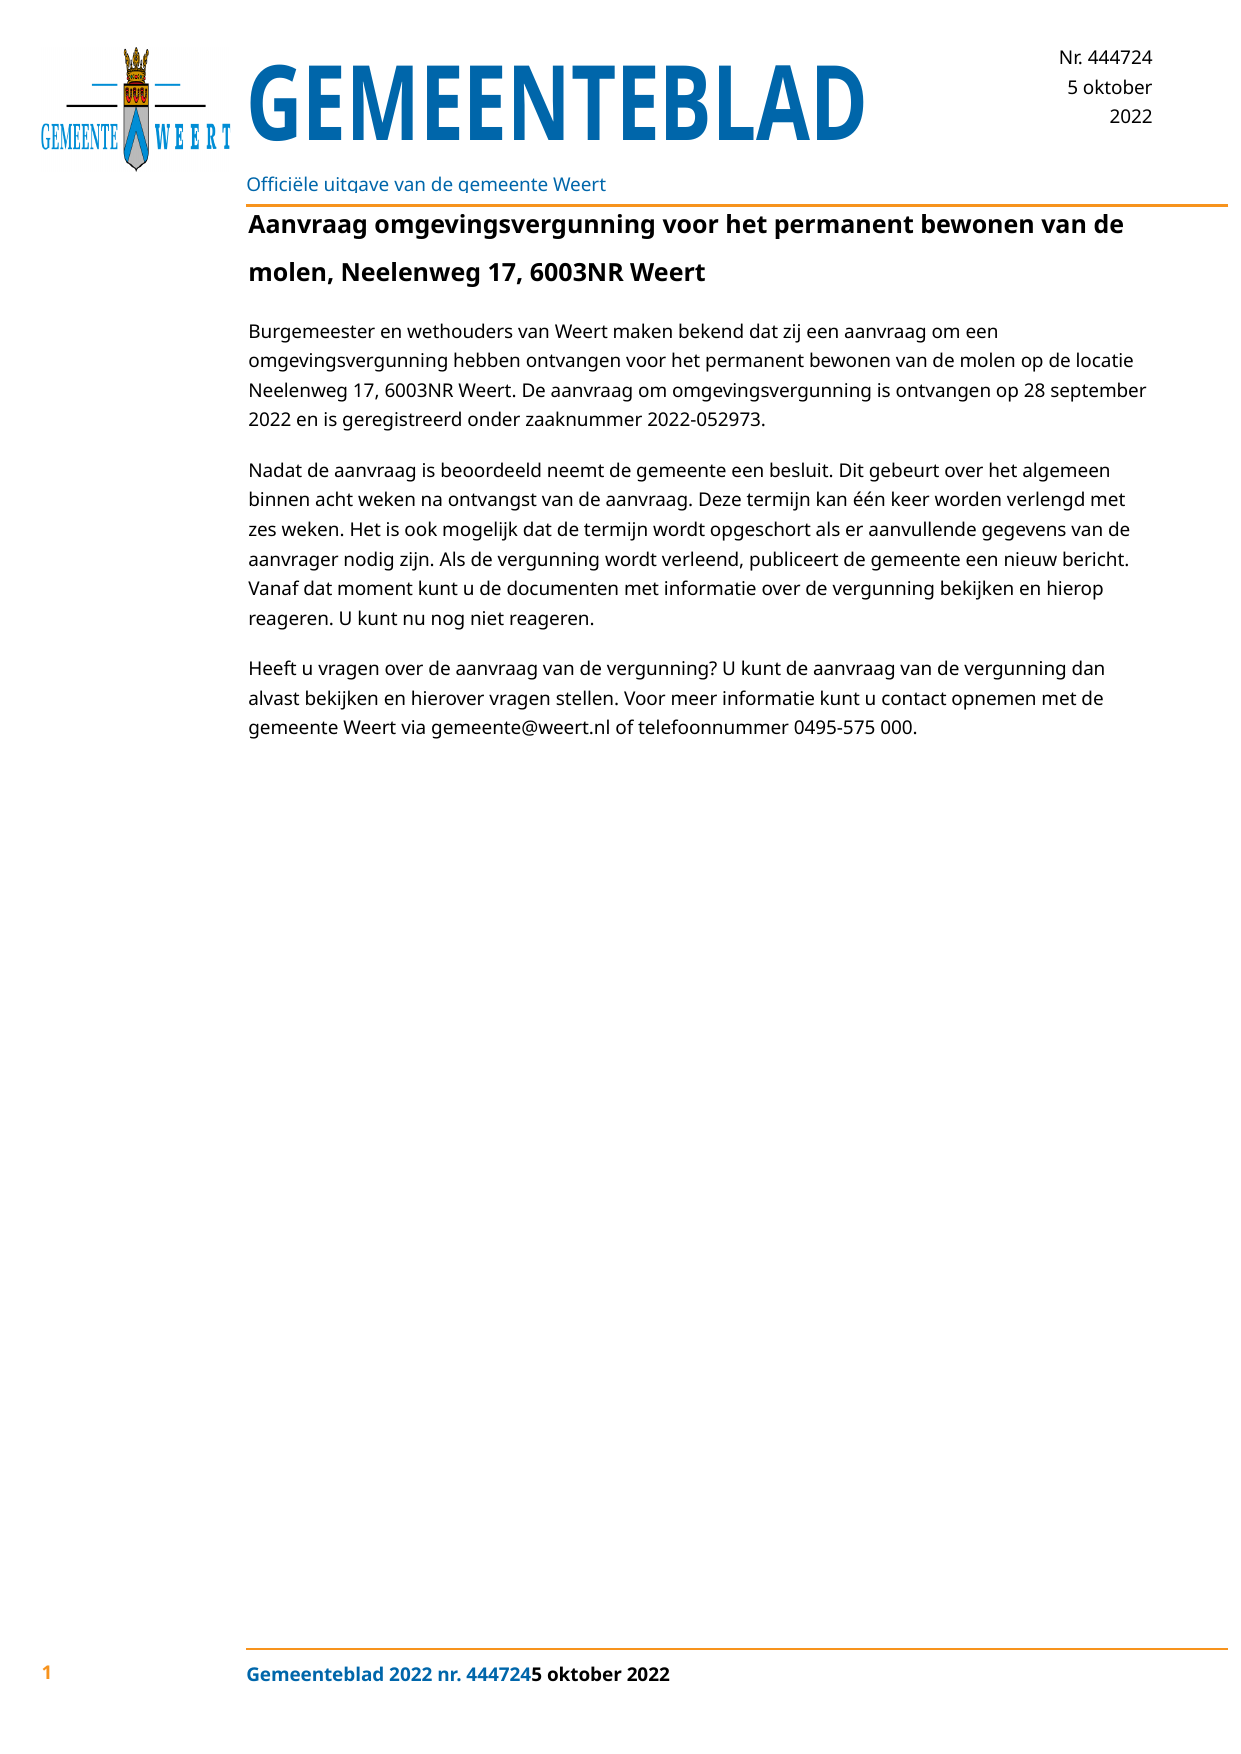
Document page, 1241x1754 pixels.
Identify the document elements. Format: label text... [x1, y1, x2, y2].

text Aanvraag omgevingsvergunning voor het permanent bewonen van de molen, Neelenweg 17, 6003NR Weert [248, 207, 1152, 288]
text Burgemeester en wethouders van Weert maken bekend dat zij een aanvraag om een omgevingsvergunning hebben ontvangen voor het permanent bewonen van de molen op de locatie Neelenweg 17, 6003NR Weert. De aanvraag om omgevingsvergunning is ontvangen op 28 september 2022 en is geregistreerd onder zaaknummer 2022-052973. [248, 318, 1152, 432]
picture [41, 47, 231, 172]
text Nadat de aanvraag is beoordeeld neemt de gemeente een besluit. Dit gebeurt over het algemeen binnen acht weken na ontvangst van de aanvraag. Deze termijn kan één keer worden verlengd met zes weken. Het is ook mogelijk dat de termijn wordt opgeschort als er aanvullende gegevens van de aanvrager nodig zijn. Als de vergunning wordt verleend, publiceert de gemeente een nieuw bericht. Vanaf dat moment kunt u de documenten met informatie over de vergunning bekijken en hierop reageren. U kunt nu nog niet reageren. [248, 457, 1152, 631]
text Heeft u vragen over de aanvraag van de vergunning? U kunt de aanvraag van de vergunning dan alvast bekijken en hierover vragen stellen. Voor meer informatie kunt u contact opnemen met de gemeente Weert via gemeente@weert.nl of telefoonnummer 0495-575 000. [248, 655, 1152, 740]
